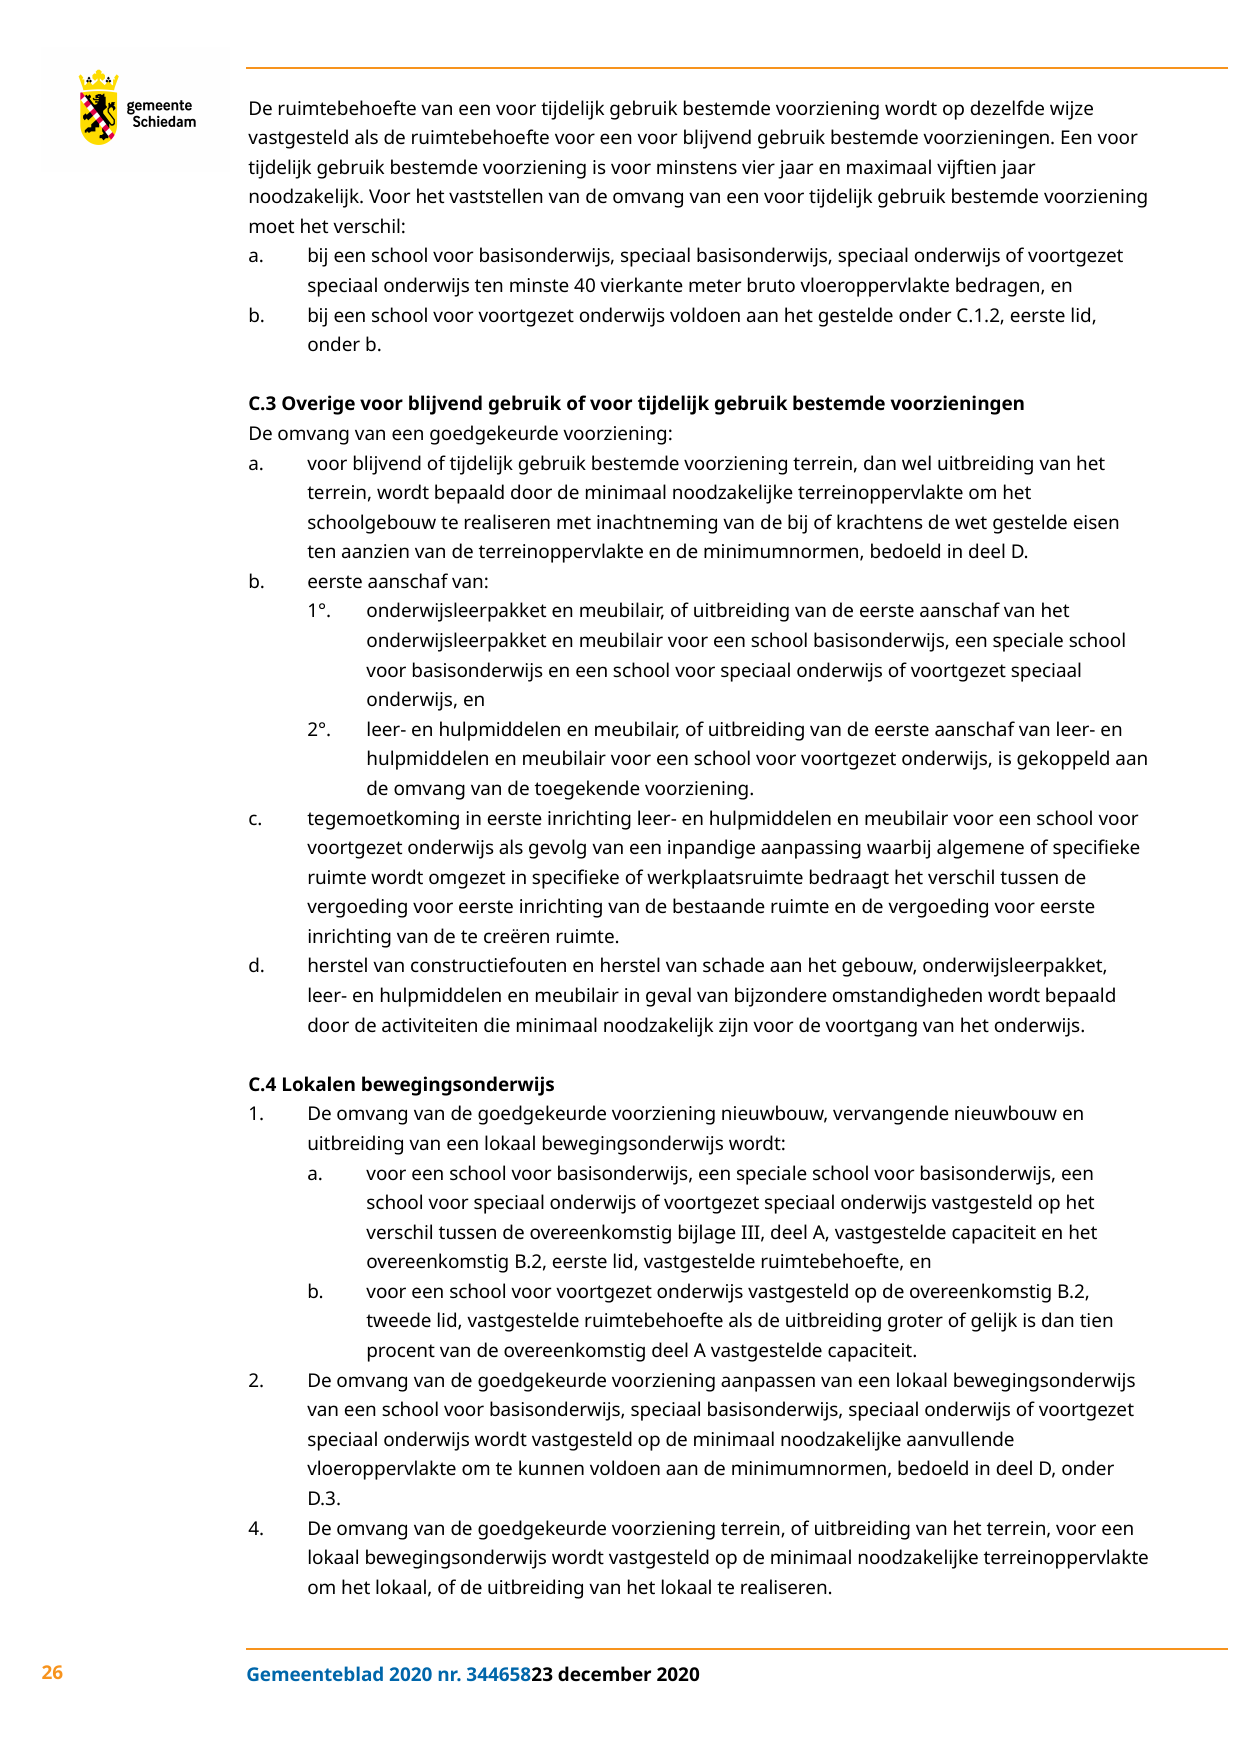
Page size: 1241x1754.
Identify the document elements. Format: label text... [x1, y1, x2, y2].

text De ruimtebehoefte van een voor tijdelijk gebruik bestemde voorziening wordt op dezelfde wijze vastgesteld als de ruimtebehoefte voor een voor blijvend gebruik bestemde voorzieningen. Een voor tijdelijk gebruik bestemde voorziening is voor minstens vier jaar en maximaal vijftien jaar noodzakelijk. Voor het vaststellen van de omvang van een voor tijdelijk gebruik bestemde voorziening moet het verschil: [248, 95, 1152, 239]
text C.3 Overige voor blijvend gebruik of voor tijdelijk gebruik bestemde voorzieningen [248, 391, 1152, 416]
list tegemoetkoming in eerste inrichting leer- en hulpmiddelen en meubilair voor een school voor voortgezet onderwijs als gevolg van een inpandige aanpassing waarbij algemene of specifieke ruimte wordt omgezet in specifieke of werkplaatsruimte bedraagt het verschil tussen de vergoeding voor eerste inrichting van de bestaande ruimte en de vergoeding voor eerste inrichting van de te creëren ruimte. [248, 805, 1152, 949]
list herstel van constructiefouten en herstel van schade aan het gebouw, onderwijsleerpakket, leer- en hulpmiddelen en meubilair in geval van bijzondere omstandigheden wordt bepaald door de activiteiten die minimaal noodzakelijk zijn voor de voortgang van het onderwijs. [248, 953, 1152, 1038]
list onderwijsleerpakket en meubilair, of uitbreiding van de eerste aanschaf van het onderwijsleerpakket en meubilair voor een school basisonderwijs, een speciale school voor basisonderwijs en een school voor speciaal onderwijs of voortgezet speciaal onderwijs, en [307, 598, 1152, 712]
text De omvang van een goedgekeurde voorziening: [248, 420, 1152, 446]
list bij een school voor voortgezet onderwijs voldoen aan het gestelde onder C.1.2, eerste lid, onder b. [248, 302, 1152, 357]
list bij een school voor basisonderwijs, speciaal basisonderwijs, speciaal onderwijs of voortgezet speciaal onderwijs ten minste 40 vierkante meter bruto vloeroppervlakte bedragen, en [248, 243, 1152, 298]
picture [41, 47, 231, 172]
list voor een school voor voortgezet onderwijs vastgesteld op de overeenkomstig B.2, tweede lid, vastgestelde ruimtebehoefte als de uitbreiding groter of gelijk is dan tien procent van de overeenkomstig deel A vastgestelde capaciteit. [307, 1278, 1152, 1363]
list voor blijvend of tijdelijk gebruik bestemde voorziening terrein, dan wel uitbreiding van het terrein, wordt bepaald door de minimaal noodzakelijke terreinoppervlakte om het schoolgebouw te realiseren met inachtneming van de bij of krachtens de wet gestelde eisen ten aanzien van de terreinoppervlakte en de minimumnormen, bedoeld in deel D. [248, 450, 1152, 564]
text C.4 Lokalen bewegingsonderwijs [248, 1071, 1152, 1097]
list De omvang van de goedgekeurde voorziening nieuwbouw, vervangende nieuwbouw en uitbreiding van een lokaal bewegingsonderwijs wordt: [248, 1101, 1152, 1156]
list De omvang van de goedgekeurde voorziening aanpassen van een lokaal bewegingsonderwijs van een school voor basisonderwijs, speciaal basisonderwijs, speciaal onderwijs of voortgezet speciaal onderwijs wordt vastgesteld op de minimaal noodzakelijke aanvullende vloeroppervlakte om te kunnen voldoen aan de minimumnormen, bedoeld in deel D, onder D.3. [248, 1367, 1152, 1511]
list eerste aanschaf van: [248, 568, 1152, 594]
list leer- en hulpmiddelen en meubilair, of uitbreiding van de eerste aanschaf van leer- en hulpmiddelen en meubilair voor een school voor voortgezet onderwijs, is gekoppeld aan de omvang van de toegekende voorziening. [307, 716, 1152, 801]
list De omvang van de goedgekeurde voorziening terrein, of uitbreiding van het terrein, voor een lokaal bewegingsonderwijs wordt vastgesteld op de minimaal noodzakelijke terreinoppervlakte om het lokaal, of de uitbreiding van het lokaal te realiseren. [248, 1515, 1152, 1600]
list voor een school voor basisonderwijs, een speciale school voor basisonderwijs, een school voor speciaal onderwijs of voortgezet speciaal onderwijs vastgesteld op het verschil tussen de overeenkomstig bijlage III, deel A, vastgestelde capaciteit en het overeenkomstig B.2, eerste lid, vastgestelde ruimtebehoefte, en [307, 1160, 1152, 1274]
